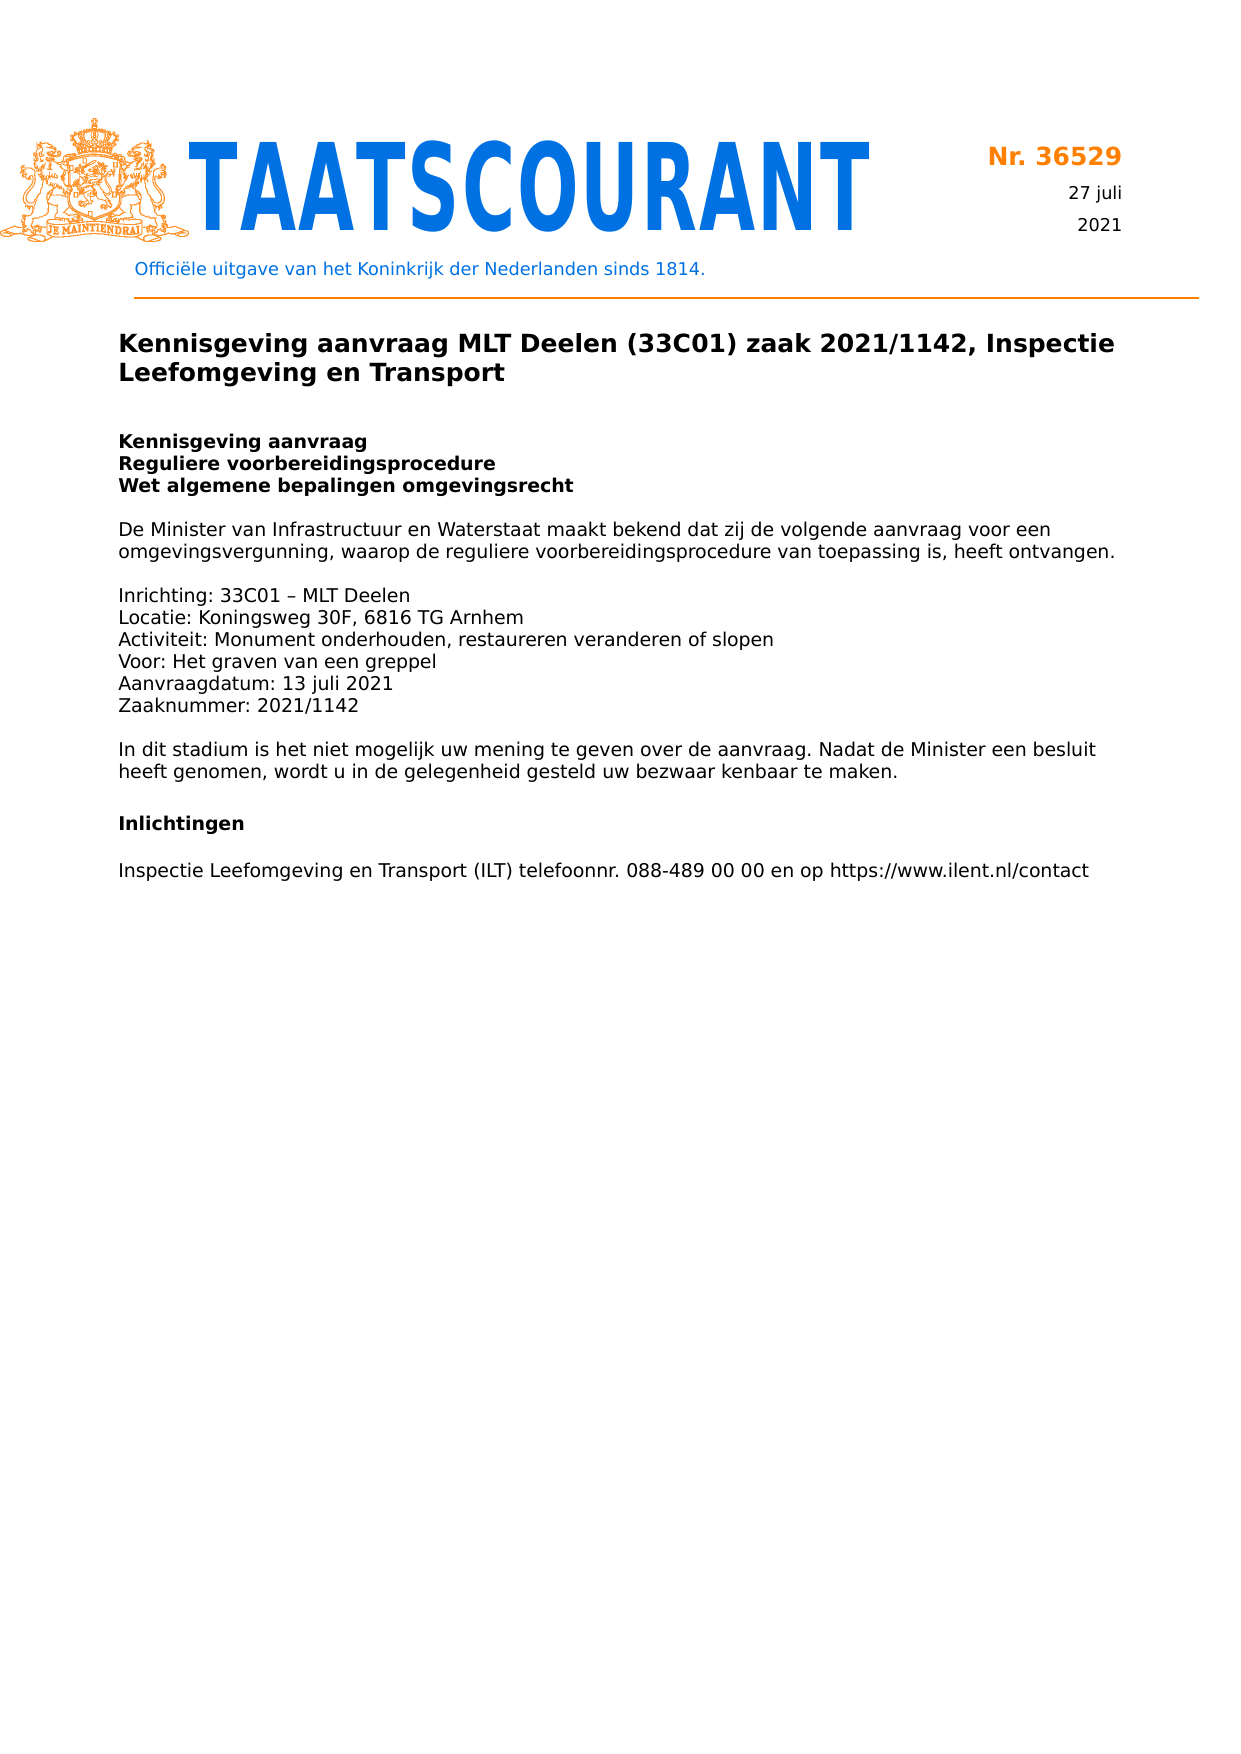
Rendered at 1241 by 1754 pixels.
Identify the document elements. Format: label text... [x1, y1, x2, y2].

text Zaaknummer: 2021/1142 [118, 695, 1122, 717]
text Wet algemene bepalingen omgevingsrecht [118, 475, 1122, 497]
text Locatie: Koningsweg 30F, 6816 TG Arnhem [118, 607, 1122, 629]
text Kennisgeving aanvraag [118, 431, 1122, 453]
text In dit stadium is het niet mogelijk uw mening te geven over de aanvraag. Nadat de Minister een besluit heeft genomen, wordt u in de gelegenheid gesteld uw bezwaar kenbaar te maken. [118, 739, 1122, 783]
subtitle Inlichtingen [118, 813, 1122, 834]
table_header Nr. 36529 [939, 118, 1199, 177]
text Inspectie Leefomgeving en Transport (ILT) telefoonnr. 088-489 00 00 en op https://www.ilent.nl/contact [118, 859, 1122, 882]
subtitle Kennisgeving aanvraag MLT Deelen (33C01) zaak 2021/1142, Inspectie Leefomgeving en Transport [118, 329, 1122, 387]
text Activiteit: Monument onderhouden, restaureren veranderen of slopen [118, 629, 1122, 651]
table_cell 27 juli [939, 177, 1199, 209]
text Voor: Het graven van een greppel [118, 651, 1122, 673]
text Inrichting: 33C01 – MLT Deelen [118, 585, 1122, 607]
text Aanvraagdatum: 13 juli 2021 [118, 673, 1122, 695]
table_cell Officiële uitgave van het Koninkrijk der Nederlanden sinds 1814. [134, 259, 1199, 297]
picture [0, 118, 189, 242]
table_cell 2021 [939, 209, 1199, 259]
table_header [0, 242, 134, 297]
text De Minister van Infrastructuur en Waterstaat maakt bekend dat zij de volgende aanvraag voor een omgevingsvergunning, waarop de reguliere voorbereidingsprocedure van toepassing is, heeft ontvangen. [118, 519, 1122, 563]
text Reguliere voorbereidingsprocedure [118, 453, 1122, 475]
table_header STAATSCOURANT [134, 118, 939, 259]
